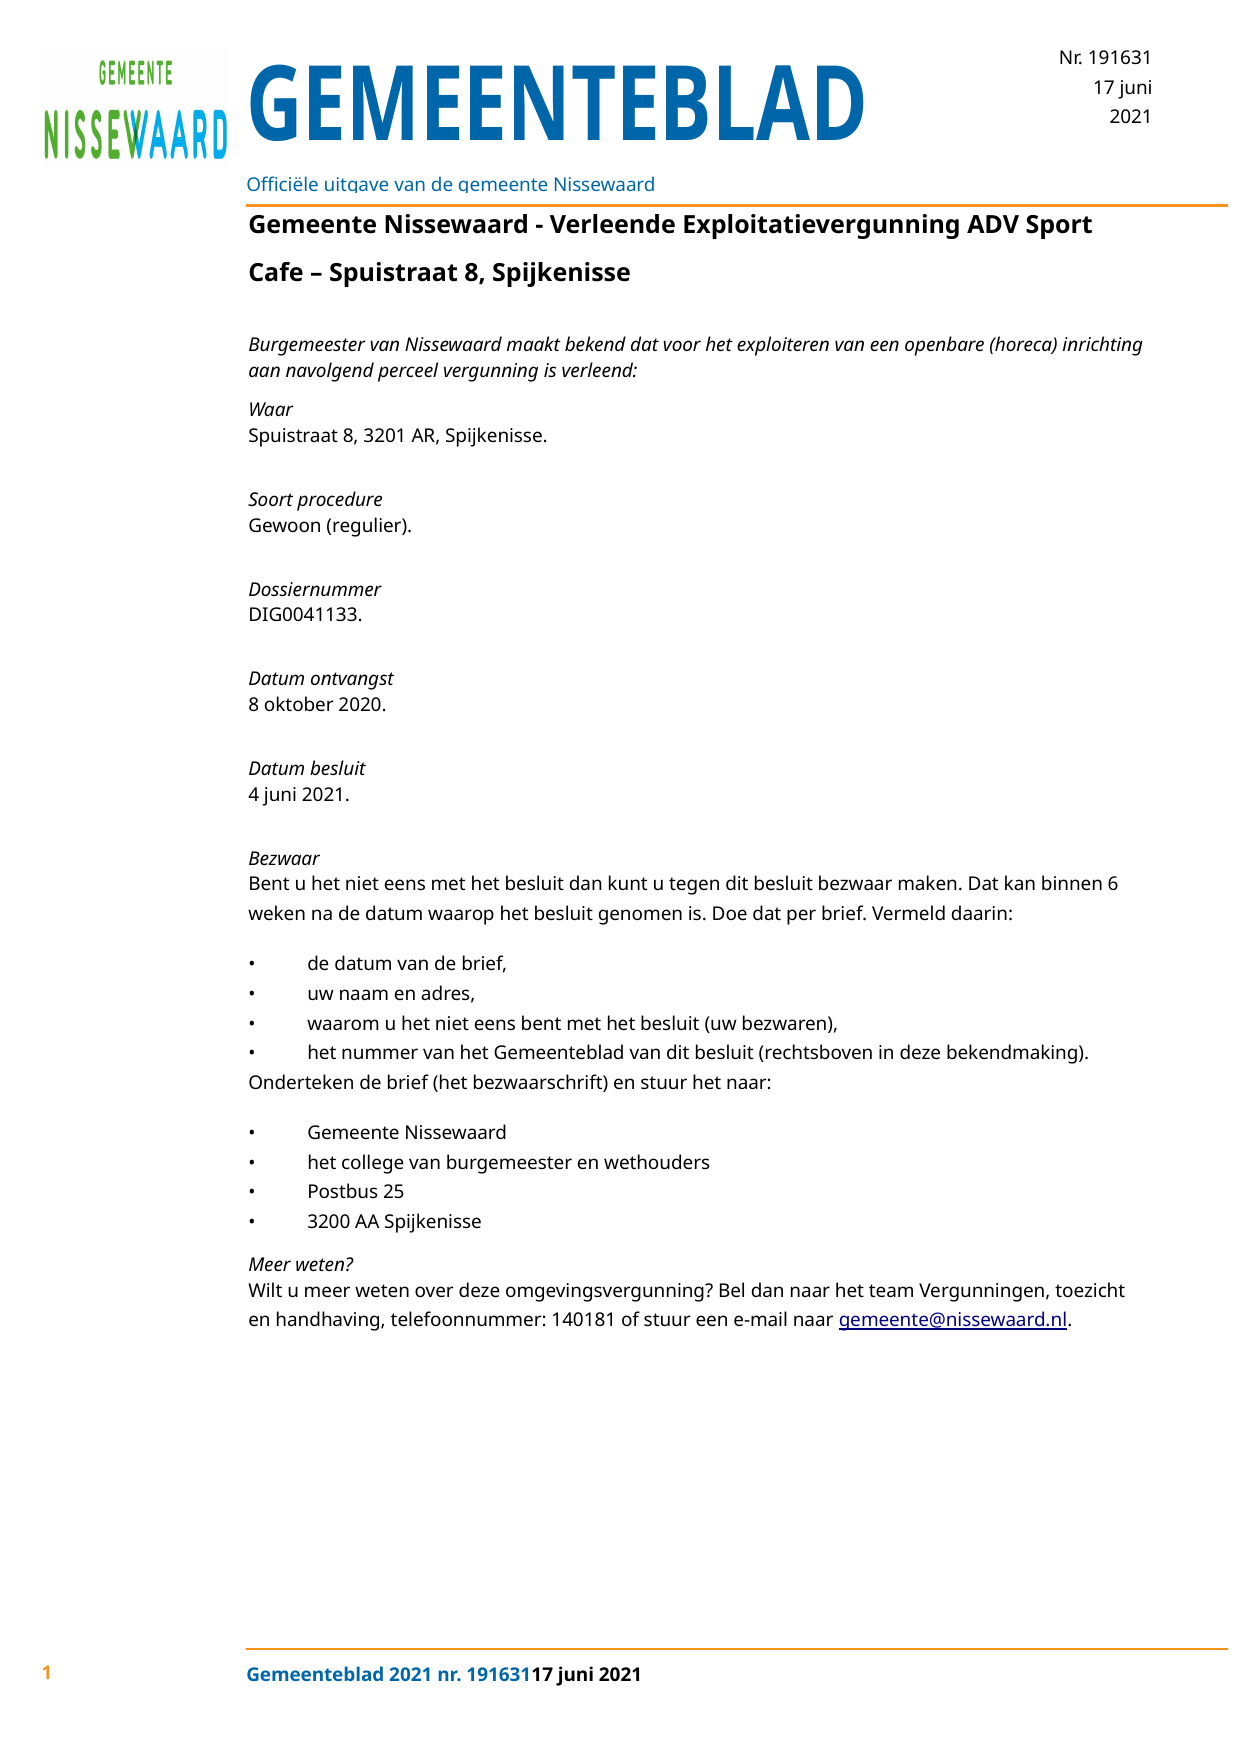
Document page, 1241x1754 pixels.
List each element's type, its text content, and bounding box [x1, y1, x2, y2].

list het nummer van het Gemeenteblad van dit besluit (rechtsboven in deze bekendmaking). [248, 1039, 1152, 1065]
text Meer weten? [248, 1251, 1152, 1277]
text Soort procedure [248, 486, 1152, 512]
text Burgemeester van Nissewaard maakt bekend dat voor het exploiteren van een openbare (horeca) inrichting aan navolgend perceel vergunning is verleend: [248, 331, 1152, 383]
text Bent u het niet eens met het besluit dan kunt u tegen dit besluit bezwaar maken. Dat kan binnen 6 weken na de datum waarop het besluit genomen is. Doe dat per brief. Vermeld daarin: [248, 871, 1152, 926]
text Gewoon (regulier). [248, 512, 1152, 538]
list uw naam en adres, [248, 980, 1152, 1006]
text Spuistraat 8, 3201 AR, Spijkenisse. [248, 422, 1152, 448]
list Gemeente Nissewaard [248, 1119, 1152, 1145]
text Bezwaar [248, 845, 1152, 871]
list de datum van de brief, [248, 951, 1152, 976]
text 8 oktober 2020. [248, 691, 1152, 717]
text Datum besluit [248, 755, 1152, 781]
text Onderteken de brief (het bezwaarschrift) en stuur het naar: [248, 1069, 1152, 1095]
list het college van burgemeester en wethouders [248, 1149, 1152, 1175]
text Gemeente Nissewaard - Verleende Exploitatievergunning ADV Sport Cafe – Spuistraat 8, Spijkenisse [248, 207, 1152, 288]
text DIG0041133. [248, 602, 1152, 627]
text 4 juni 2021. [248, 781, 1152, 807]
text Wilt u meer weten over deze omgevingsvergunning? Bel dan naar het team Vergunningen, toezicht en handhaving, telefoonnummer: 140181 of stuur een e-mail naar gemeente@nissewaard.nl. [248, 1277, 1152, 1332]
list waarom u het niet eens bent met het besluit (uw bezwaren), [248, 1010, 1152, 1036]
picture [41, 47, 231, 172]
list 3200 AA Spijkenisse [248, 1208, 1152, 1234]
list Postbus 25 [248, 1178, 1152, 1204]
text Dossiernummer [248, 576, 1152, 602]
text Waar [248, 396, 1152, 422]
text Datum ontvangst [248, 666, 1152, 691]
